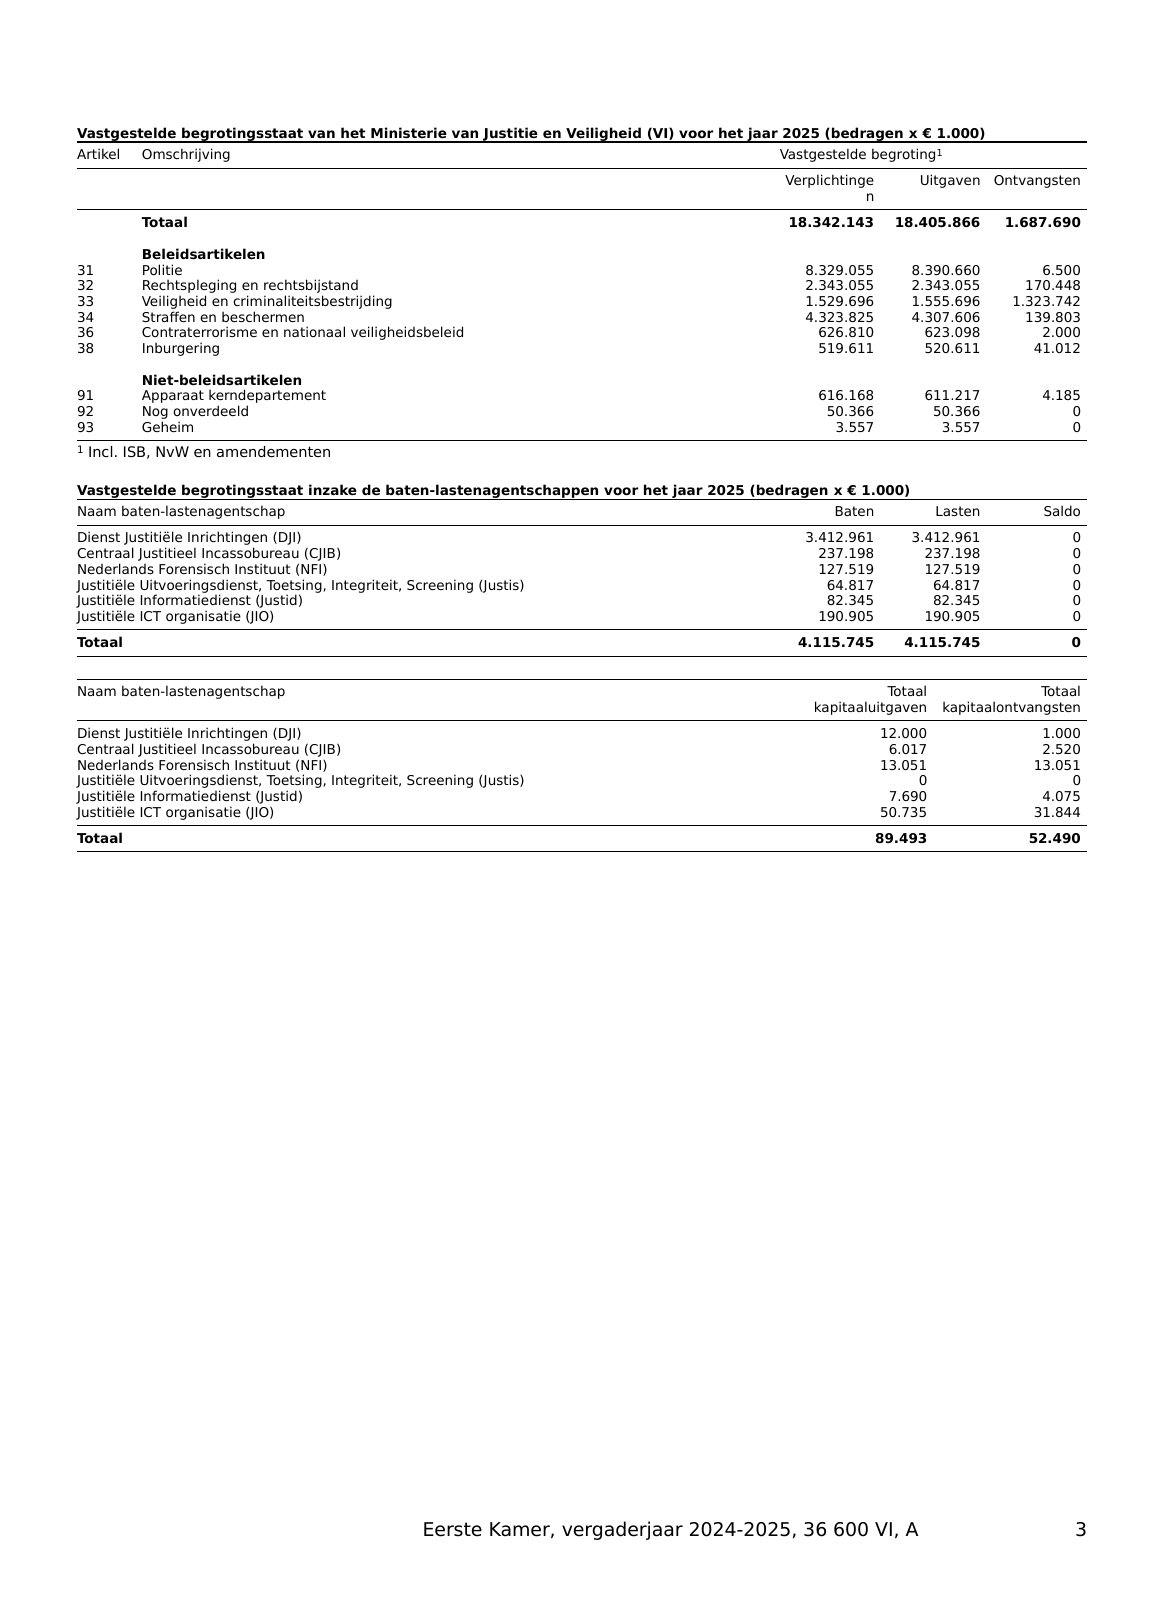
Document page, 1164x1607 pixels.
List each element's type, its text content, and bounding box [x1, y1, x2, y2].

table_cell 0 [986, 546, 1087, 562]
table_cell Naam baten-lastenagentschap [77, 500, 773, 524]
table_cell 3.557 [774, 420, 880, 440]
table_cell [77, 231, 136, 247]
table_cell 8.329.055 [774, 262, 880, 278]
table_cell 4.115.745 [774, 630, 880, 656]
table_cell 1.687.690 [986, 210, 1087, 231]
table_cell Saldo [986, 500, 1087, 524]
table_cell Justitiële Informatiedienst (Justid) [77, 789, 773, 805]
table_cell 52.490 [933, 826, 1087, 851]
table_cell 626.810 [774, 325, 880, 341]
table_cell Uitgaven [880, 169, 986, 209]
table_cell [77, 357, 136, 372]
table_cell 3.412.961 [880, 526, 986, 546]
table_cell Justitiële ICT organisatie (JIO) [77, 609, 773, 629]
table_cell Justitiële ICT organisatie (JIO) [77, 805, 773, 825]
table_cell 237.198 [880, 546, 986, 562]
table_cell [880, 247, 986, 262]
table_cell [77, 373, 136, 388]
table_cell Totaal [77, 826, 773, 851]
table_cell 1.555.696 [880, 294, 986, 309]
table_cell 92 [77, 404, 136, 419]
table_cell 0 [986, 630, 1087, 656]
table_cell Omschrijving [136, 143, 773, 167]
table_cell Lasten [880, 500, 986, 524]
table_cell Artikel [77, 143, 136, 167]
table_cell 31 [77, 262, 136, 278]
table_cell 0 [986, 420, 1087, 440]
table_cell [880, 373, 986, 388]
table_cell 0 [986, 404, 1087, 419]
table_cell 519.611 [774, 341, 880, 357]
table_cell 4.185 [986, 388, 1087, 404]
table_cell Justitiële Uitvoeringsdienst, Toetsing, Integriteit, Screening (Justis) [77, 773, 773, 789]
table_cell 82.345 [880, 593, 986, 609]
table_cell Justitiële Uitvoeringsdienst, Toetsing, Integriteit, Screening (Justis) [77, 578, 773, 593]
table_cell 623.098 [880, 325, 986, 341]
table_cell [136, 357, 773, 372]
table_cell 0 [986, 562, 1087, 577]
table_cell Geheim [136, 420, 773, 440]
table_cell 33 [77, 294, 136, 309]
table_cell [880, 231, 986, 247]
table_cell Nederlands Forensisch Instituut (NFI) [77, 562, 773, 577]
table_cell Baten [774, 500, 880, 524]
table_cell 50.366 [774, 404, 880, 419]
table_cell Centraal Justitieel Incassobureau (CJIB) [77, 546, 773, 562]
table_cell [986, 231, 1087, 247]
table_cell Apparaat kerndepartement [136, 388, 773, 404]
table_cell 520.611 [880, 341, 986, 357]
table_cell 190.905 [880, 609, 986, 629]
table_cell Veiligheid en criminaliteitsbestrijding [136, 294, 773, 309]
table_cell 2.343.055 [880, 278, 986, 294]
table_cell Straffen en beschermen [136, 310, 773, 325]
table_cell 64.817 [880, 578, 986, 593]
table_cell 0 [986, 578, 1087, 593]
table_cell Totaal [77, 630, 773, 656]
table_cell Centraal Justitieel Incassobureau (CJIB) [77, 742, 773, 757]
table_cell Verplichtingen [774, 169, 880, 209]
table_cell 36 [77, 325, 136, 341]
table_cell 41.012 [986, 341, 1087, 357]
table_cell Totaal [136, 210, 773, 231]
table_cell 13.051 [933, 758, 1087, 773]
table_cell 8.390.660 [880, 262, 986, 278]
table_cell [880, 357, 986, 372]
table_header Totaal kapitaalontvangsten [933, 680, 1087, 720]
table_cell 91 [77, 388, 136, 404]
table_cell Nog onverdeeld [136, 404, 773, 419]
table_cell Dienst Justitiële Inrichtingen (DJI) [77, 721, 773, 742]
table_cell Ontvangsten [986, 169, 1087, 209]
table_cell [774, 373, 880, 388]
table_cell [136, 169, 773, 209]
table_cell 190.905 [774, 609, 880, 629]
table_cell 50.735 [774, 805, 933, 825]
table_cell 616.168 [774, 388, 880, 404]
table_cell 170.448 [986, 278, 1087, 294]
table_cell 4.115.745 [880, 630, 986, 656]
table_cell 1 Incl. ISB, NvW en amendementen [77, 441, 1087, 461]
table_header Vastgestelde begrotingsstaat inzake de baten-lastenagentschappen voor het jaar 2025 (bedragen x € 1.000) [77, 483, 1087, 498]
table_cell 0 [986, 526, 1087, 546]
table_cell Inburgering [136, 341, 773, 357]
table_cell 139.803 [986, 310, 1087, 325]
table_cell 611.217 [880, 388, 986, 404]
table_cell Rechtspleging en rechtsbijstand [136, 278, 773, 294]
table_cell 32 [77, 278, 136, 294]
table_cell 1.323.742 [986, 294, 1087, 309]
table_cell 64.817 [774, 578, 880, 593]
table_cell 18.342.143 [774, 210, 880, 231]
table_cell 82.345 [774, 593, 880, 609]
table_cell [136, 231, 773, 247]
table_cell 3.557 [880, 420, 986, 440]
table_cell 2.000 [986, 325, 1087, 341]
table_cell 1.529.696 [774, 294, 880, 309]
table_cell 0 [986, 593, 1087, 609]
table_cell 4.323.825 [774, 310, 880, 325]
table_cell Contraterrorisme en nationaal veiligheidsbeleid [136, 325, 773, 341]
table_cell Niet-beleidsartikelen [136, 373, 773, 388]
table_cell 6.017 [774, 742, 933, 757]
table_cell 38 [77, 341, 136, 357]
table_header Naam baten-lastenagentschap [77, 680, 773, 720]
table_cell [77, 247, 136, 262]
table_cell 6.500 [986, 262, 1087, 278]
table_cell Vastgestelde begroting1 [774, 143, 1087, 167]
table_cell 0 [933, 773, 1087, 789]
table_cell Justitiële Informatiedienst (Justid) [77, 593, 773, 609]
table_cell 2.520 [933, 742, 1087, 757]
table_cell 89.493 [774, 826, 933, 851]
table_header Vastgestelde begrotingsstaat van het Ministerie van Justitie en Veiligheid (VI) voor het jaar 2025 (bedragen x € 1.000) [77, 126, 1087, 141]
table_cell 0 [774, 773, 933, 789]
table_cell [774, 357, 880, 372]
table_cell [986, 247, 1087, 262]
table_cell 12.000 [774, 721, 933, 742]
table_cell 4.075 [933, 789, 1087, 805]
table_cell 3.412.961 [774, 526, 880, 546]
table_cell 93 [77, 420, 136, 440]
table_cell 0 [986, 609, 1087, 629]
table_cell 4.307.606 [880, 310, 986, 325]
table_cell 50.366 [880, 404, 986, 419]
table_cell 237.198 [774, 546, 880, 562]
table_cell 2.343.055 [774, 278, 880, 294]
table_cell [77, 169, 136, 209]
table_cell 13.051 [774, 758, 933, 773]
table_cell [986, 357, 1087, 372]
table_cell 1.000 [933, 721, 1087, 742]
table_cell Beleidsartikelen [136, 247, 773, 262]
table_cell 7.690 [774, 789, 933, 805]
table_cell 18.405.866 [880, 210, 986, 231]
table_header Totaal kapitaaluitgaven [774, 680, 933, 720]
table_cell [986, 373, 1087, 388]
table_cell 34 [77, 310, 136, 325]
table_cell Nederlands Forensisch Instituut (NFI) [77, 758, 773, 773]
table_cell 31.844 [933, 805, 1087, 825]
table_cell [77, 210, 136, 231]
table_cell Politie [136, 262, 773, 278]
table_cell 127.519 [774, 562, 880, 577]
table_cell [774, 247, 880, 262]
table_cell 127.519 [880, 562, 986, 577]
table_cell [774, 231, 880, 247]
table_cell Dienst Justitiële Inrichtingen (DJI) [77, 526, 773, 546]
